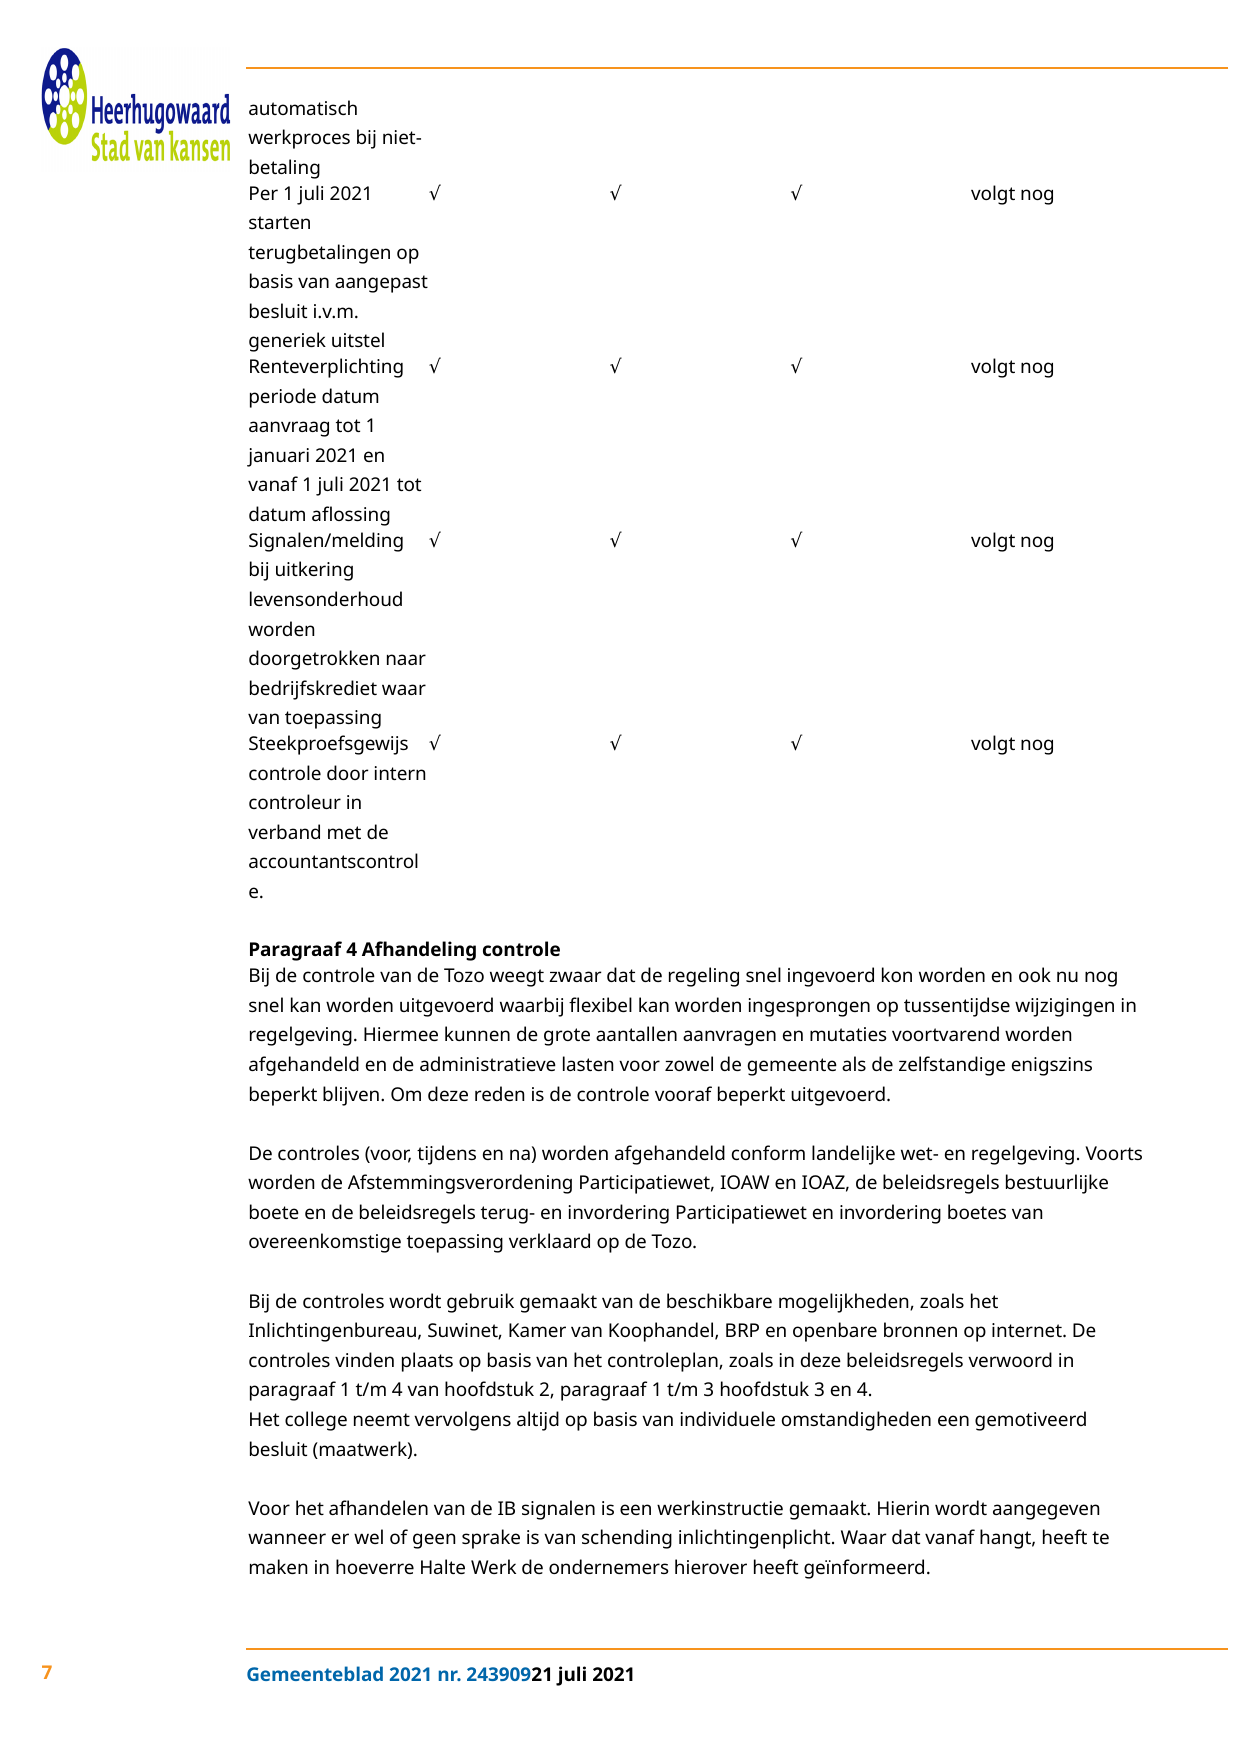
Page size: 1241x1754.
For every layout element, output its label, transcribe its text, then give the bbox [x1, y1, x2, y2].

text Bij de controle van de Tozo weegt zwaar dat de regeling snel ingevoerd kon worden en ook nu nog snel kan worden uitgevoerd waarbij flexibel kan worden ingesprongen op tussentijdse wijzigingen in regelgeving. Hiermee kunnen de grote aantallen aanvragen en mutaties voortvarend worden afgehandeld en de administratieve lasten voor zowel de gemeente als de zelfstandige enigszins beperkt blijven. Om deze reden is de controle vooraf beperkt uitgevoerd. [248, 962, 1152, 1106]
text Paragraaf 4 Afhandeling controle [248, 937, 1152, 962]
table_cell volgt nog [971, 353, 1152, 527]
table_cell [609, 353, 790, 527]
picture [41, 47, 231, 172]
table_cell [790, 353, 971, 527]
text Bij de controles wordt gebruik gemaakt van de beschikbare mogelijkheden, zoals het Inlichtingenbureau, Suwinet, Kamer van Koophandel, BRP en openbare bronnen op internet. De controles vinden plaats op basis van het controleplan, zoals in deze beleidsregels verwoord in paragraaf 1 t/m 4 van hoofdstuk 2, paragraaf 1 t/m 3 hoofdstuk 3 en 4. [248, 1288, 1152, 1402]
table_cell [429, 353, 609, 527]
text Voor het afhandelen van de IB signalen is een werkinstructie gemaakt. Hierin wordt aangegeven wanneer er wel of geen sprake is van schending inlichtingenplicht. Waar dat vanaf hangt, heeft te maken in hoeverre Halte Werk de ondernemers hierover heeft geïnformeerd. [248, 1495, 1152, 1580]
table_cell Signalen/melding bij uitkering levensonderhoud worden doorgetrokken naar bedrijfskrediet waar van toepassing [248, 527, 429, 730]
table_cell [609, 730, 790, 904]
table_cell volgt nog [971, 730, 1152, 904]
table_cell [429, 95, 609, 180]
table_cell [790, 180, 971, 353]
table_cell [790, 730, 971, 904]
table_cell volgt nog [971, 180, 1152, 353]
text De controles (voor, tijdens en na) worden afgehandeld conform landelijke wet- en regelgeving. Voorts worden de Afstemmingsverordening Participatiewet, IOAW en IOAZ, de beleidsregels bestuurlijke boete en de beleidsregels terug- en invordering Participatiewet en invordering boetes van overeenkomstige toepassing verklaard op de Tozo. [248, 1140, 1152, 1254]
table_cell [971, 95, 1152, 180]
table_cell Steekproefsgewijs controle door intern controleur in verband met de accountantscontrole. [248, 730, 429, 904]
table_cell [609, 527, 790, 730]
table_cell Per 1 juli 2021 starten terugbetalingen op basis van aangepast besluit i.v.m. generiek uitstel [248, 180, 429, 353]
text Het college neemt vervolgens altijd op basis van individuele omstandigheden een gemotiveerd besluit (maatwerk). [248, 1406, 1152, 1461]
table_cell [429, 730, 609, 904]
table_cell [429, 180, 609, 353]
table_cell [790, 95, 971, 180]
table_cell [609, 95, 790, 180]
table_cell Renteverplichting periode datum aanvraag tot 1 januari 2021 en vanaf 1 juli 2021 tot datum aflossing [248, 353, 429, 527]
table_cell [790, 527, 971, 730]
table_cell automatisch werkproces bij niet-betaling [248, 95, 429, 180]
table_cell [429, 527, 609, 730]
table_cell volgt nog [971, 527, 1152, 730]
table_cell [609, 180, 790, 353]
